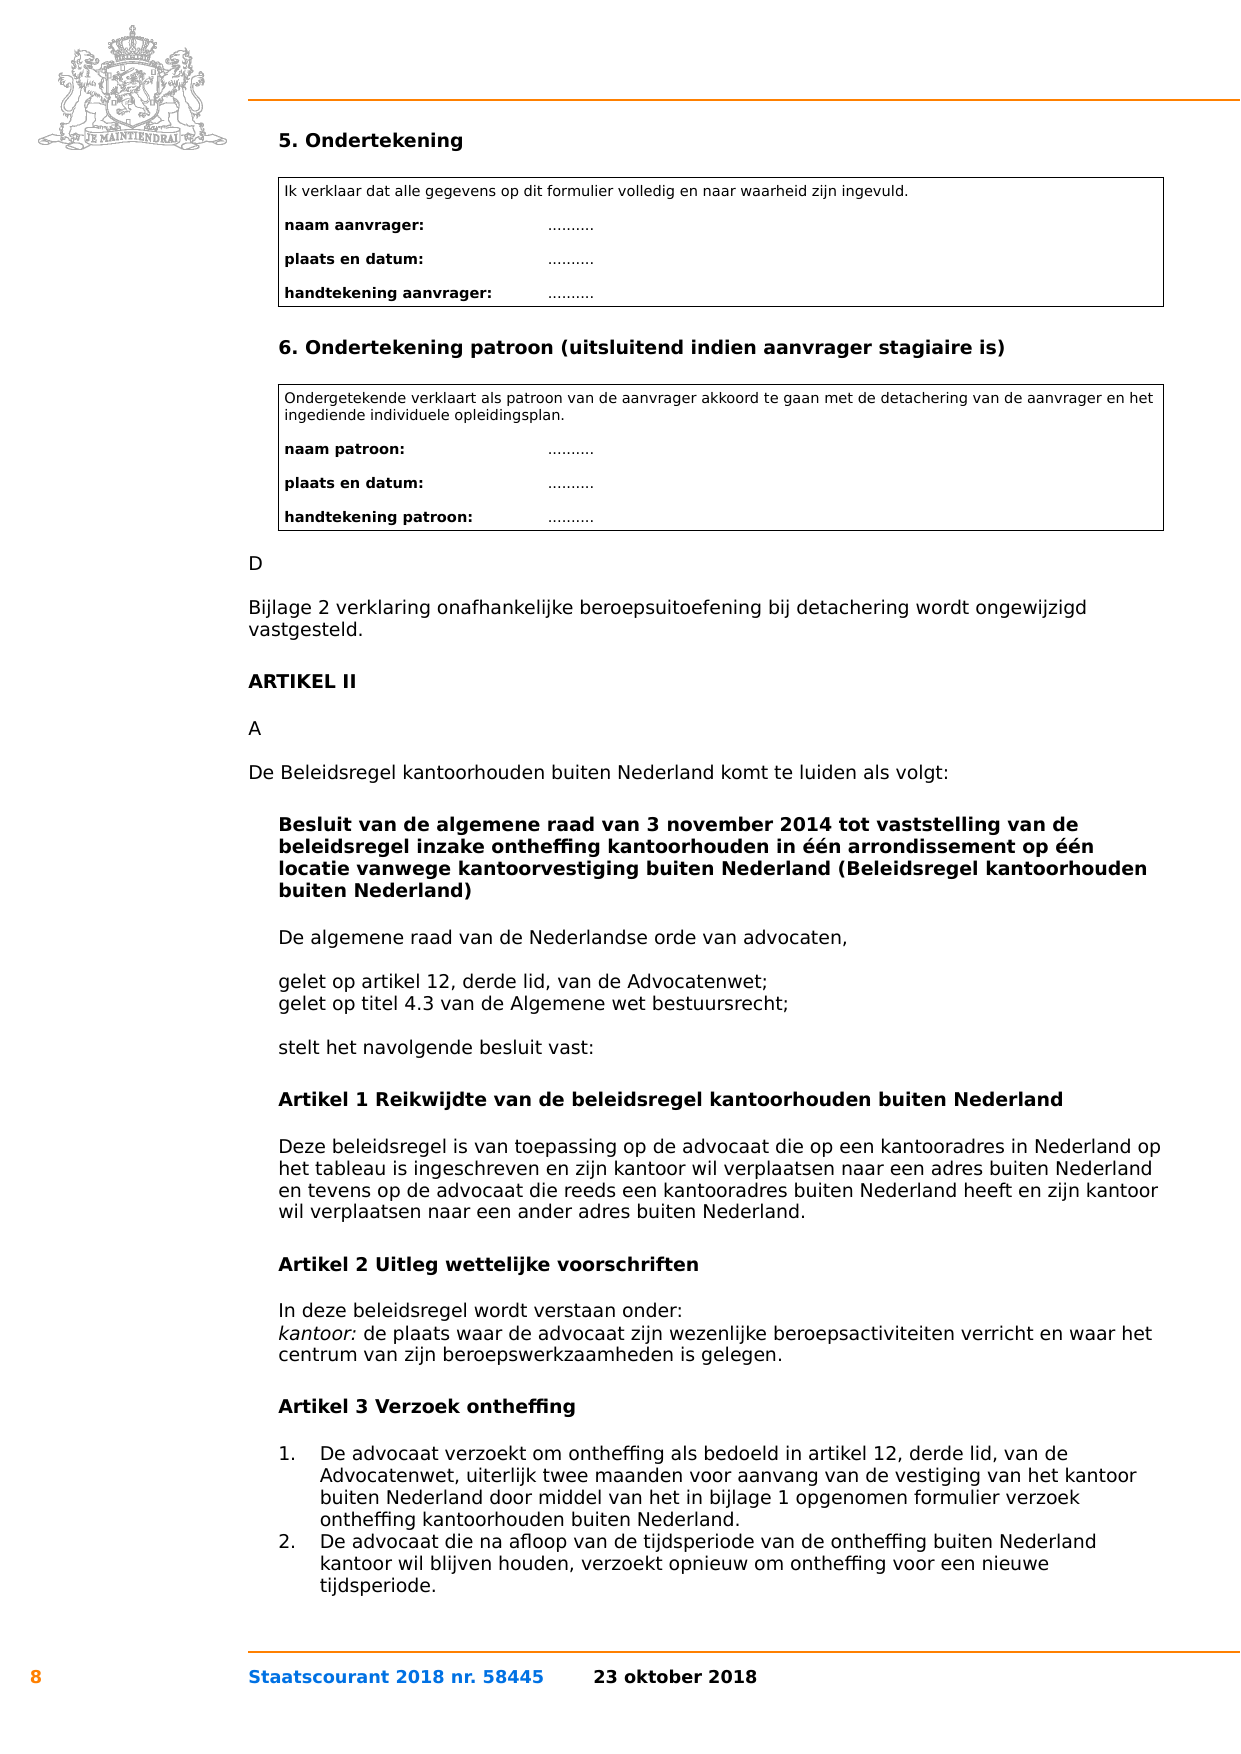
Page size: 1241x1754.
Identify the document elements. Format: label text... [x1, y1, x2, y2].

text gelet op artikel 12, derde lid, van de Advocatenwet; [278, 971, 1163, 993]
subtitle 6. Ondertekening patroon (uitsluitend indien aanvrager stagiaire is) [278, 337, 1163, 359]
table_cell .......... [542, 475, 1163, 492]
table_cell naam aanvrager: [279, 217, 542, 233]
table_cell .......... [542, 251, 1163, 267]
subtitle Artikel 3 Verzoek ontheffing [278, 1396, 1163, 1418]
table_cell .......... [542, 217, 1163, 233]
subtitle 5. Ondertekening [278, 130, 1163, 152]
text D [248, 553, 1163, 575]
text In deze beleidsregel wordt verstaan onder: [278, 1300, 1163, 1322]
table_cell [279, 492, 542, 509]
table_cell naam patroon: [279, 441, 542, 458]
table_cell [279, 234, 542, 251]
text 1. De advocaat verzoekt om ontheffing als bedoeld in artikel 12, derde lid, van de Advocatenwet, uiterlijk twee maanden voor aanvang van de vestiging van het kantoor buiten Nederland door middel van het in bijlage 1 opgenomen formulier verzoek ontheffing kantoorhouden buiten Nederland. [278, 1443, 1163, 1531]
table_cell [542, 234, 1163, 251]
table_cell .......... [542, 441, 1163, 458]
text 2. De advocaat die na afloop van de tijdsperiode van de ontheffing buiten Nederland kantoor wil blijven houden, verzoekt opnieuw om ontheffing voor een nieuwe tijdsperiode. [278, 1531, 1163, 1597]
table_header Ondergetekende verklaart als patroon van de aanvrager akkoord te gaan met de detachering van de aanvrager en het ingediende individuele opleidingsplan. [279, 385, 1163, 424]
picture [38, 25, 227, 150]
text kantoor: de plaats waar de advocaat zijn wezenlijke beroepsactiviteiten verricht en waar het centrum van zijn beroepswerkzaamheden is gelegen. [278, 1322, 1163, 1366]
table_cell [279, 424, 1163, 441]
text De Beleidsregel kantoorhouden buiten Nederland komt te luiden als volgt: [248, 762, 1163, 784]
table_cell .......... [542, 285, 1163, 306]
table_cell [542, 458, 1163, 475]
text Bijlage 2 verklaring onafhankelijke beroepsuitoefening bij detachering wordt ongewijzigd vastgesteld. [248, 597, 1163, 641]
subtitle Artikel 2 Uitleg wettelijke voorschriften [278, 1253, 1163, 1275]
subtitle Artikel 1 Reikwijdte van de beleidsregel kantoorhouden buiten Nederland [278, 1088, 1163, 1111]
table_cell [279, 458, 542, 475]
table_cell [279, 200, 1163, 217]
text gelet op titel 4.3 van de Algemene wet bestuursrecht; [278, 993, 1163, 1015]
text Deze beleidsregel is van toepassing op de advocaat die op een kantooradres in Nederland op het tableau is ingeschreven en zijn kantoor wil verplaatsen naar een adres buiten Nederland en tevens op de advocaat die reeds een kantooradres buiten Nederland heeft en zijn kantoor wil verplaatsen naar een ander adres buiten Nederland. [278, 1136, 1163, 1223]
text A [248, 718, 1163, 740]
text stelt het navolgende besluit vast: [278, 1037, 1163, 1058]
table_cell handtekening patroon: [279, 509, 542, 530]
table_cell handtekening aanvrager: [279, 285, 542, 306]
table_cell [542, 268, 1163, 284]
table_cell plaats en datum: [279, 251, 542, 267]
table_cell .......... [542, 509, 1163, 530]
table_cell [542, 492, 1163, 509]
table_cell [279, 268, 542, 284]
text De algemene raad van de Nederlandse orde van advocaten, [278, 927, 1163, 949]
subtitle ARTIKEL II [248, 671, 1163, 693]
table_header Ik verklaar dat alle gegevens op dit formulier volledig en naar waarheid zijn ingevuld. [279, 178, 1163, 199]
subtitle Besluit van de algemene raad van 3 november 2014 tot vaststelling van de beleidsregel inzake ontheffing kantoorhouden in één arrondissement op één locatie vanwege kantoorvestiging buiten Nederland (Beleidsregel kantoorhouden buiten Nederland) [278, 814, 1163, 902]
table_cell plaats en datum: [279, 475, 542, 492]
